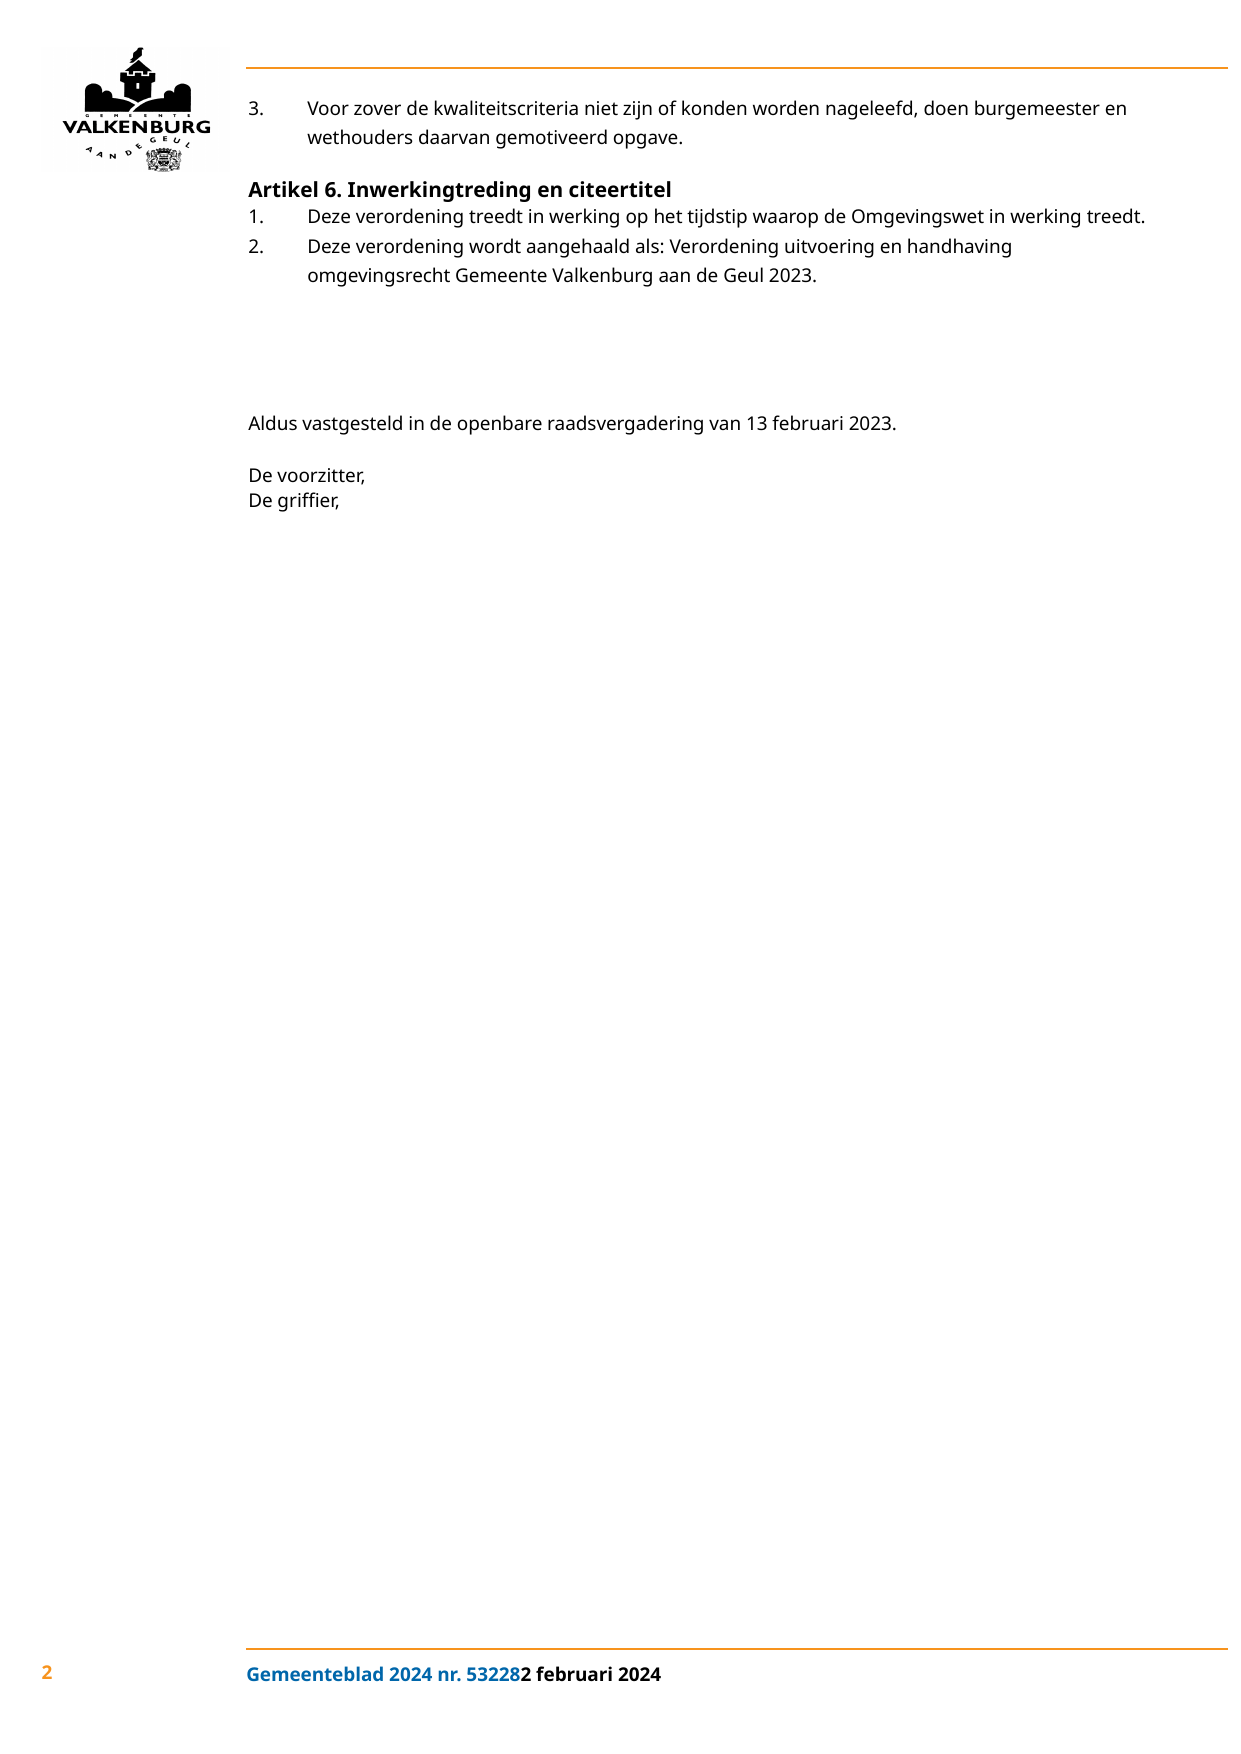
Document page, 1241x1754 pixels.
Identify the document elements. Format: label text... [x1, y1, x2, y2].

text Aldus vastgesteld in de openbare raadsvergadering van 13 februari 2023. [248, 410, 1152, 436]
list Deze verordening wordt aangehaald als: Verordening uitvoering en handhaving omgevingsrecht Gemeente Valkenburg aan de Geul 2023. [248, 233, 1152, 288]
text De griffier, [248, 487, 1152, 513]
list Deze verordening treedt in werking op het tijdstip waarop de Omgevingswet in werking treedt. [248, 203, 1152, 229]
text De voorzitter, [248, 462, 1152, 487]
picture [41, 47, 231, 172]
list Voor zover de kwaliteitscriteria niet zijn of konden worden nageleefd, doen burgemeester en wethouders daarvan gemotiveerd opgave. [248, 95, 1152, 150]
text Artikel 6. Inwerkingtreding en citeertitel [248, 175, 1152, 203]
